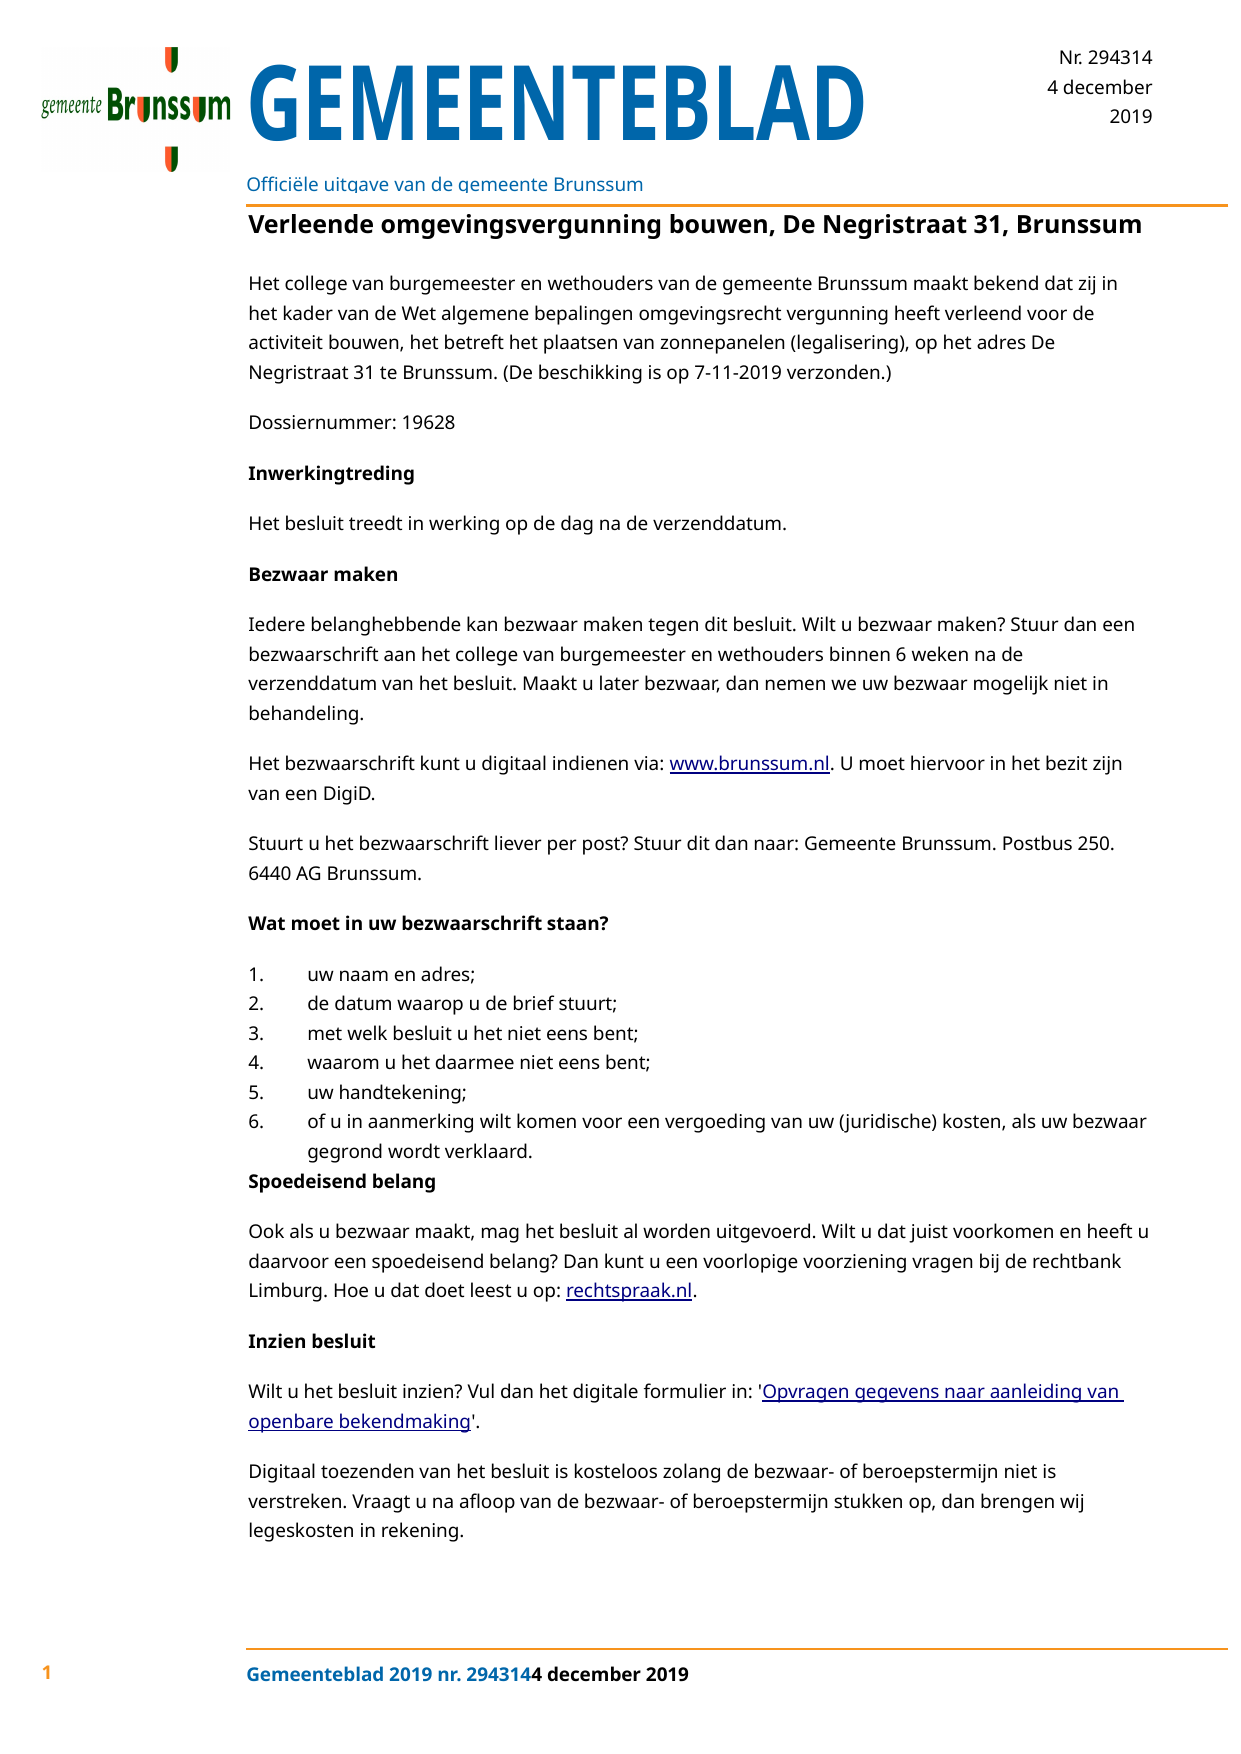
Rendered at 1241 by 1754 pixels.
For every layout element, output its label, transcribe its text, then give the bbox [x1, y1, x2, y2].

list de datum waarop u de brief stuurt; [248, 990, 1152, 1016]
text Wat moet in uw bezwaarschrift staan? [248, 910, 1152, 936]
text Inzien besluit [248, 1328, 1152, 1353]
text Digitaal toezenden van het besluit is kosteloos zolang de bezwaar- of beroepstermijn niet is verstreken. Vraagt u na afloop van de bezwaar- of beroepstermijn stukken op, dan brengen wij legeskosten in rekening. [248, 1458, 1152, 1543]
text Het college van burgemeester en wethouders van de gemeente Brunssum maakt bekend dat zij in het kader van de Wet algemene bepalingen omgevingsrecht vergunning heeft verleend voor de activiteit bouwen, het betreft het plaatsen van zonnepanelen (legalisering), op het adres De Negristraat 31 te Brunssum. (De beschikking is op 7-11-2019 verzonden.) [248, 270, 1152, 385]
text Dossiernummer: 19628 [248, 409, 1152, 435]
text Stuurt u het bezwaarschrift liever per post? Stuur dit dan naar: Gemeente Brunssum. Postbus 250. 6440 AG Brunssum. [248, 830, 1152, 886]
list uw handtekening; [248, 1079, 1152, 1105]
text Inwerkingtreding [248, 460, 1152, 486]
text Iedere belanghebbende kan bezwaar maken tegen dit besluit. Wilt u bezwaar maken? Stuur dan een bezwaarschrift aan het college van burgemeester en wethouders binnen 6 weken na de verzenddatum van het besluit. Maakt u later bezwaar, dan nemen we uw bezwaar mogelijk niet in behandeling. [248, 611, 1152, 726]
list waarom u het daarmee niet eens bent; [248, 1049, 1152, 1075]
text Wilt u het besluit inzien? Vul dan het digitale formulier in: 'Opvragen gegevens naar aanleiding van openbare bekendmaking'. [248, 1378, 1152, 1433]
text Verleende omgevingsvergunning bouwen, De Negristraat 31, Brunssum [248, 207, 1152, 241]
text Het besluit treedt in werking op de dag na de verzenddatum. [248, 510, 1152, 536]
list met welk besluit u het niet eens bent; [248, 1020, 1152, 1046]
list uw naam en adres; [248, 961, 1152, 986]
text Spoedeisend belang [248, 1168, 1152, 1193]
text Bezwaar maken [248, 561, 1152, 586]
picture [41, 47, 231, 172]
text Ook als u bezwaar maakt, mag het besluit al worden uitgevoerd. Wilt u dat juist voorkomen en heeft u daarvoor een spoedeisend belang? Dan kunt u een voorlopige voorziening vragen bij de rechtbank Limburg. Hoe u dat doet leest u op: rechtspraak.nl. [248, 1218, 1152, 1303]
text Het bezwaarschrift kunt u digitaal indienen via: www.brunssum.nl. U moet hiervoor in het bezit zijn van een DigiD. [248, 750, 1152, 806]
list of u in aanmerking wilt komen voor een vergoeding van uw (juridische) kosten, als uw bezwaar gegrond wordt verklaard. [248, 1109, 1152, 1164]
